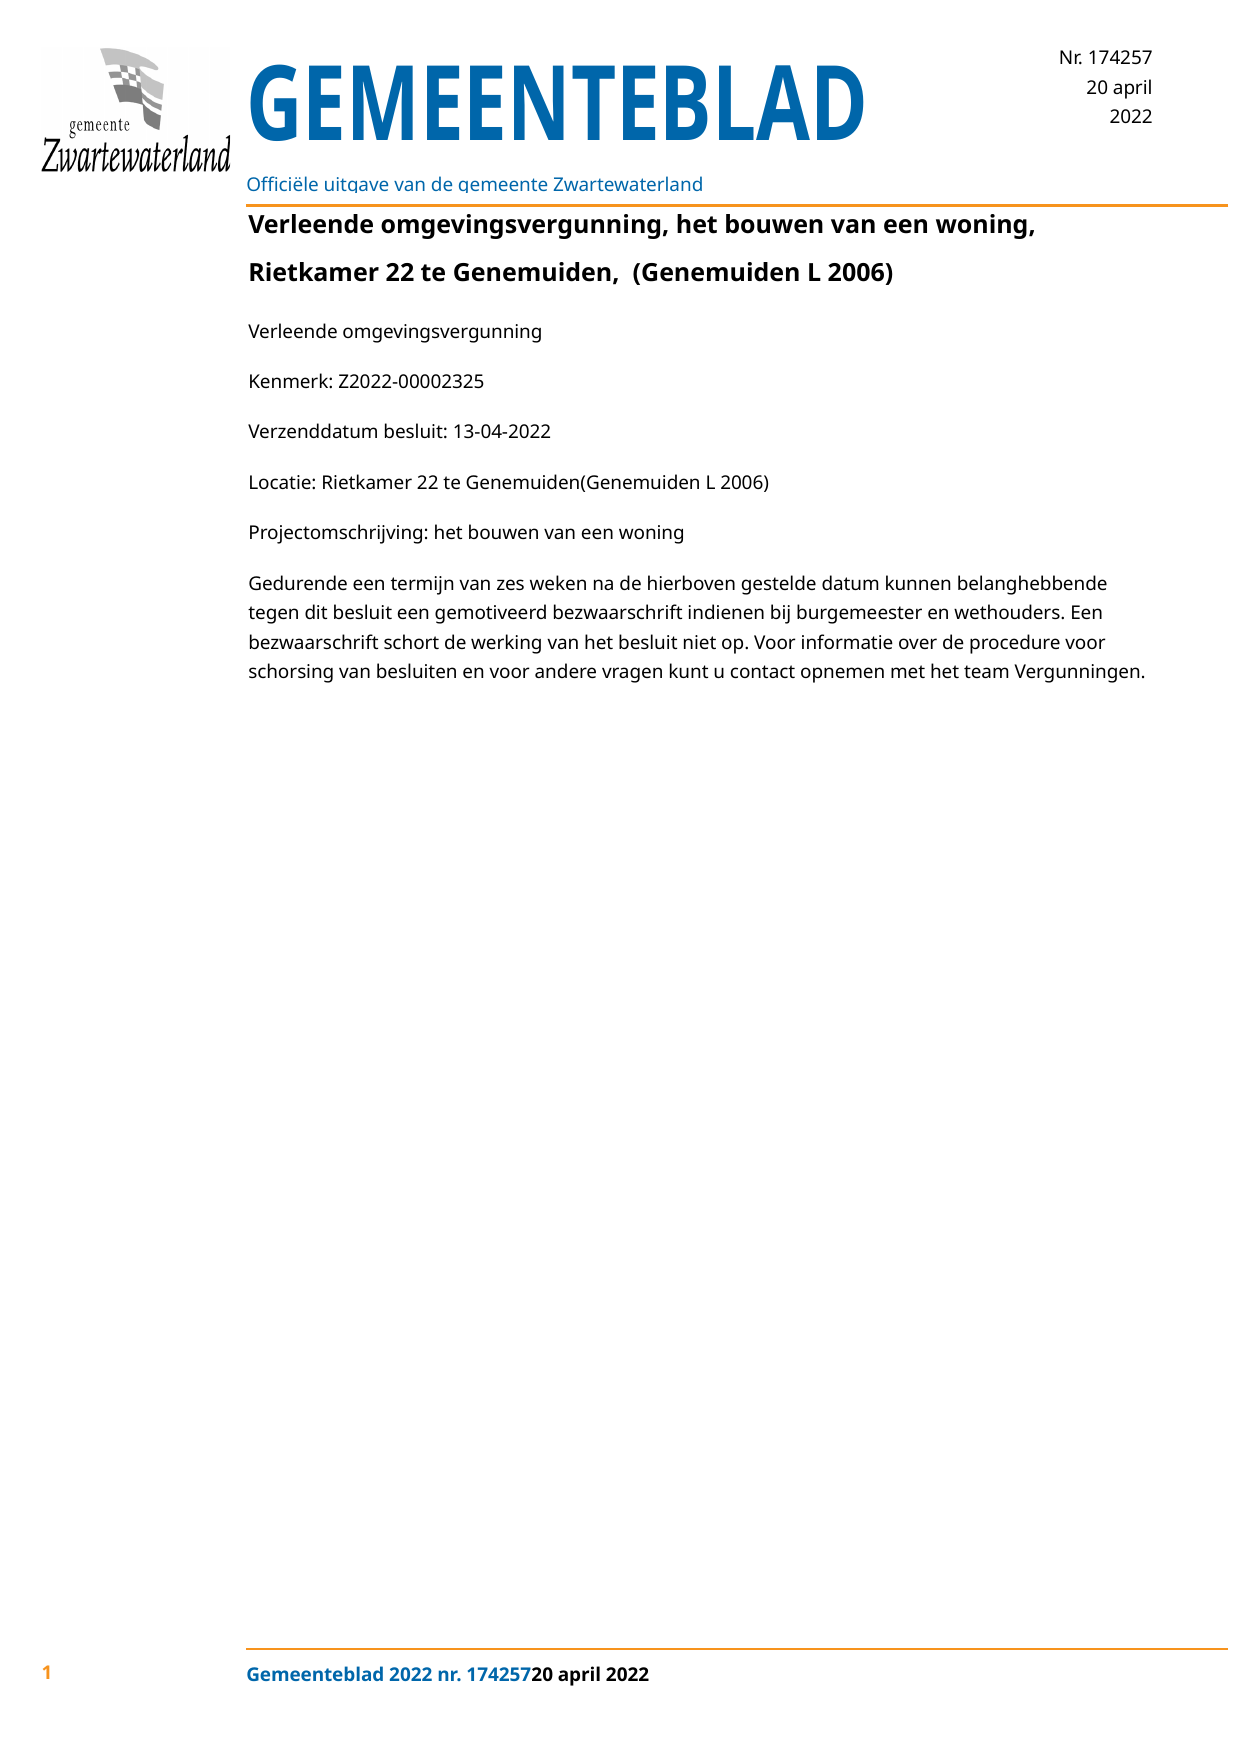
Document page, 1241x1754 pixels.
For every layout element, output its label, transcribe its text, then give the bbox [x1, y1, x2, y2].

text Verleende omgevingsvergunning [248, 318, 1152, 344]
text Projectomschrijving: het bouwen van een woning [248, 519, 1152, 545]
text Gedurende een termijn van zes weken na de hierboven gestelde datum kunnen belanghebbende tegen dit besluit een gemotiveerd bezwaarschrift indienen bij burgemeester en wethouders. Een bezwaarschrift schort de werking van het besluit niet op. Voor informatie over de procedure voor schorsing van besluiten en voor andere vragen kunt u contact opnemen met het team Vergunningen. [248, 570, 1152, 684]
text Verleende omgevingsvergunning, het bouwen van een woning, Rietkamer 22 te Genemuiden, (Genemuiden L 2006) [248, 207, 1152, 288]
text Locatie: Rietkamer 22 te Genemuiden(Genemuiden L 2006) [248, 469, 1152, 495]
text Kenmerk: Z2022-00002325 [248, 368, 1152, 394]
text Verzenddatum besluit: 13-04-2022 [248, 419, 1152, 444]
picture [41, 47, 231, 172]
